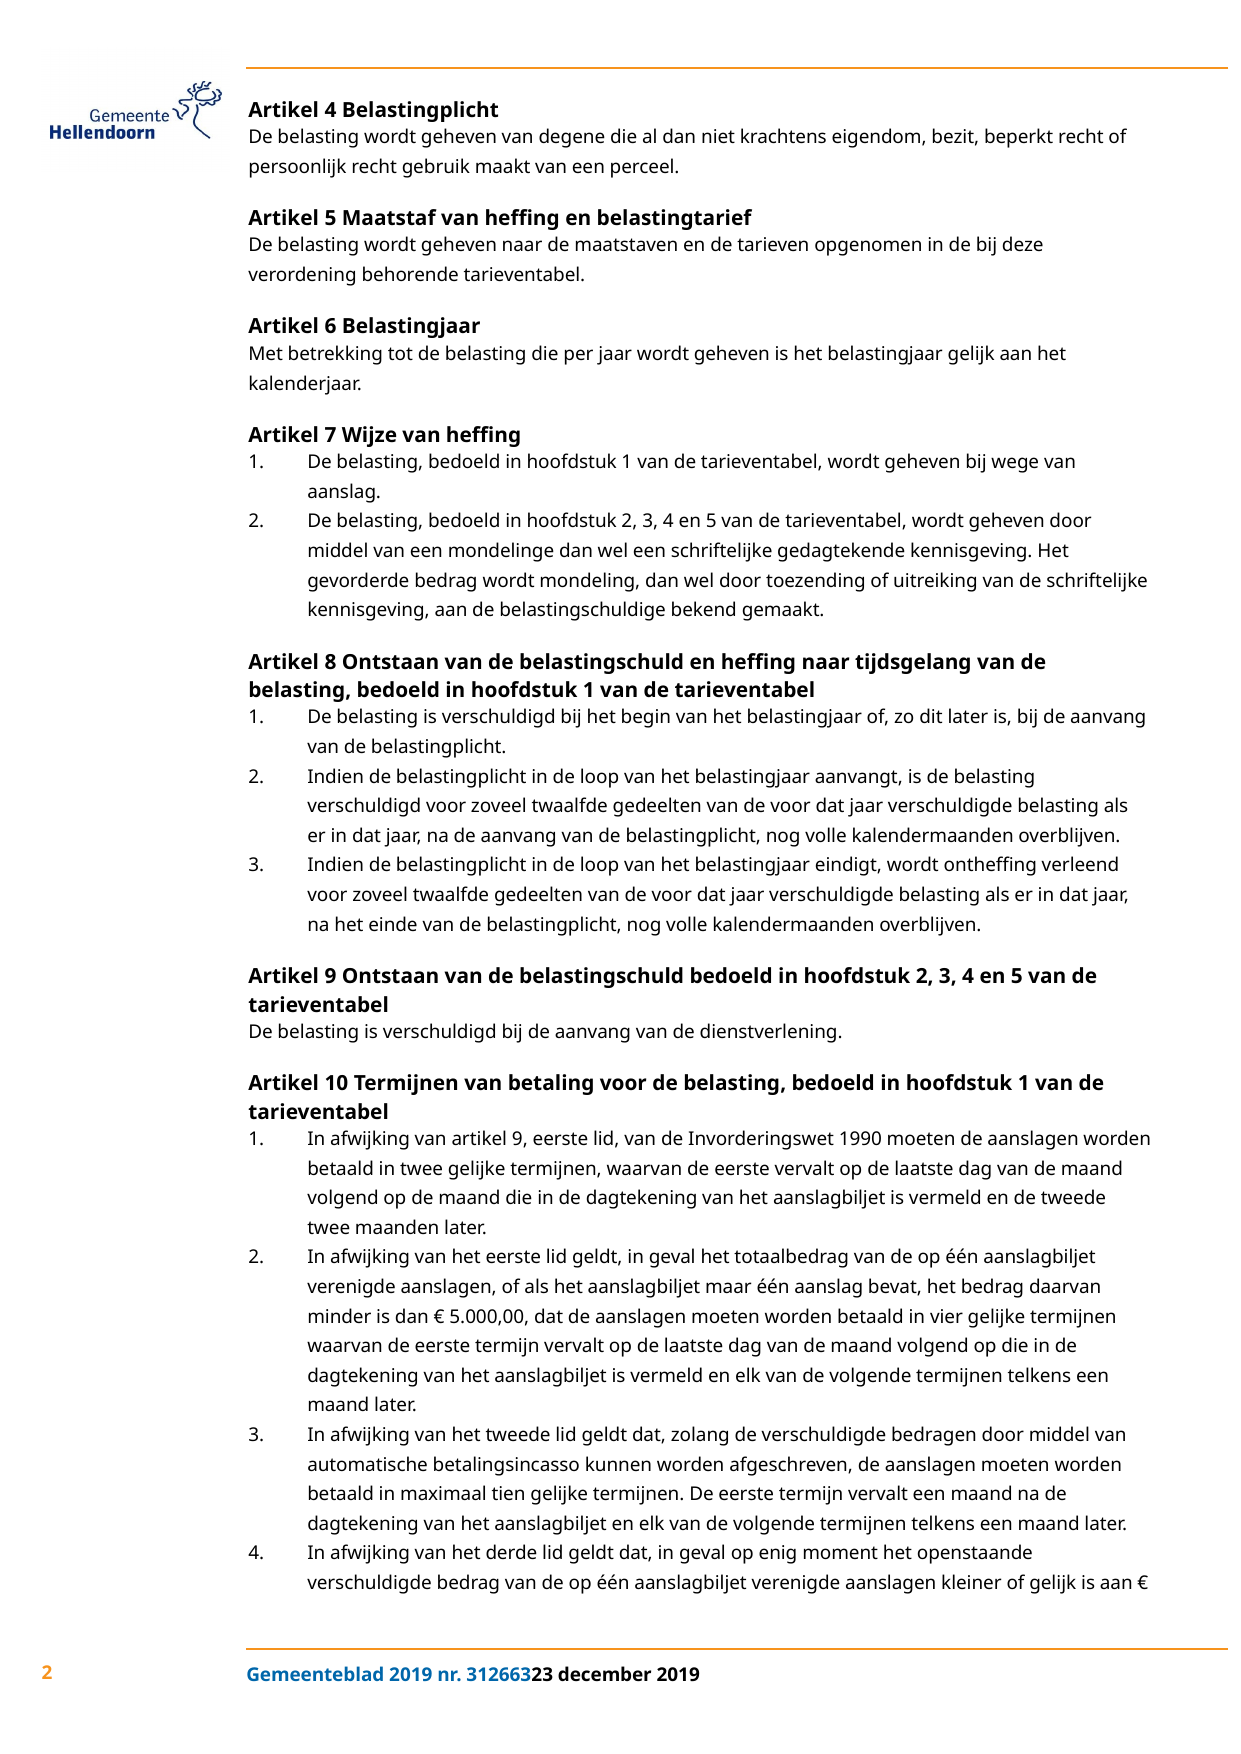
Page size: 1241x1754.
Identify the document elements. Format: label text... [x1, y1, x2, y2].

text Artikel 6 Belastingjaar [248, 312, 1152, 340]
list De belasting is verschuldigd bij het begin van het belastingjaar of, zo dit later is, bij de aanvang van de belastingplicht. [248, 704, 1152, 759]
list In afwijking van artikel 9, eerste lid, van de Invorderingswet 1990 moeten de aanslagen worden betaald in twee gelijke termijnen, waarvan de eerste vervalt op de laatste dag van de maand volgend op de maand die in de dagtekening van het aanslagbiljet is vermeld en de tweede twee maanden later. [248, 1125, 1152, 1240]
text De belasting wordt geheven naar de maatstaven en de tarieven opgenomen in de bij deze verordening behorende tarieventabel. [248, 232, 1152, 287]
list De belasting, bedoeld in hoofdstuk 1 van de tarieventabel, wordt geheven bij wege van aanslag. [248, 448, 1152, 504]
text Artikel 9 Ontstaan van de belastingschuld bedoeld in hoofdstuk 2, 3, 4 en 5 van de tarieventabel [248, 961, 1152, 1018]
list In afwijking van het derde lid geldt dat, in geval op enig moment het openstaande verschuldigde bedrag van de op één aanslagbiljet verenigde aanslagen kleiner of gelijk is aan € [248, 1539, 1152, 1595]
text Met betrekking tot de belasting die per jaar wordt geheven is het belastingjaar gelijk aan het kalenderjaar. [248, 340, 1152, 395]
list De belasting, bedoeld in hoofdstuk 2, 3, 4 en 5 van de tarieventabel, wordt geheven door middel van een mondelinge dan wel een schriftelijke gedagtekende kennisgeving. Het gevorderde bedrag wordt mondeling, dan wel door toezending of uitreiking van de schriftelijke kennisgeving, aan de belastingschuldige bekend gemaakt. [248, 508, 1152, 622]
text De belasting wordt geheven van degene die al dan niet krachtens eigendom, bezit, beperkt recht of persoonlijk recht gebruik maakt van een perceel. [248, 123, 1152, 178]
text Artikel 5 Maatstaf van heffing en belastingtarief [248, 203, 1152, 232]
list In afwijking van het tweede lid geldt dat, zolang de verschuldigde bedragen door middel van automatische betalingsincasso kunnen worden afgeschreven, de aanslagen moeten worden betaald in maximaal tien gelijke termijnen. De eerste termijn vervalt een maand na de dagtekening van het aanslagbiljet en elk van de volgende termijnen telkens een maand later. [248, 1421, 1152, 1536]
text Artikel 10 Termijnen van betaling voor de belasting, bedoeld in hoofdstuk 1 van de tarieventabel [248, 1068, 1152, 1125]
text De belasting is verschuldigd bij de aanvang van de dienstverlening. [248, 1018, 1152, 1044]
text Artikel 8 Ontstaan van de belastingschuld en heffing naar tijdsgelang van de belasting, bedoeld in hoofdstuk 1 van de tarieventabel [248, 647, 1152, 704]
list Indien de belastingplicht in de loop van het belastingjaar aanvangt, is de belasting verschuldigd voor zoveel twaalfde gedeelten van de voor dat jaar verschuldigde belasting als er in dat jaar, na de aanvang van de belastingplicht, nog volle kalendermaanden overblijven. [248, 763, 1152, 848]
list Indien de belastingplicht in de loop van het belastingjaar eindigt, wordt ontheffing verleend voor zoveel twaalfde gedeelten van de voor dat jaar verschuldigde belasting als er in dat jaar, na het einde van de belastingplicht, nog volle kalendermaanden overblijven. [248, 852, 1152, 937]
list In afwijking van het eerste lid geldt, in geval het totaalbedrag van de op één aanslagbiljet verenigde aanslagen, of als het aanslagbiljet maar één aanslag bevat, het bedrag daarvan minder is dan € 5.000,00, dat de aanslagen moeten worden betaald in vier gelijke termijnen waarvan de eerste termijn vervalt op de laatste dag van de maand volgend op die in de dagtekening van het aanslagbiljet is vermeld en elk van de volgende termijnen telkens een maand later. [248, 1244, 1152, 1417]
text Artikel 7 Wijze van heffing [248, 420, 1152, 448]
text Artikel 4 Belastingplicht [248, 95, 1152, 123]
picture [41, 47, 231, 172]
